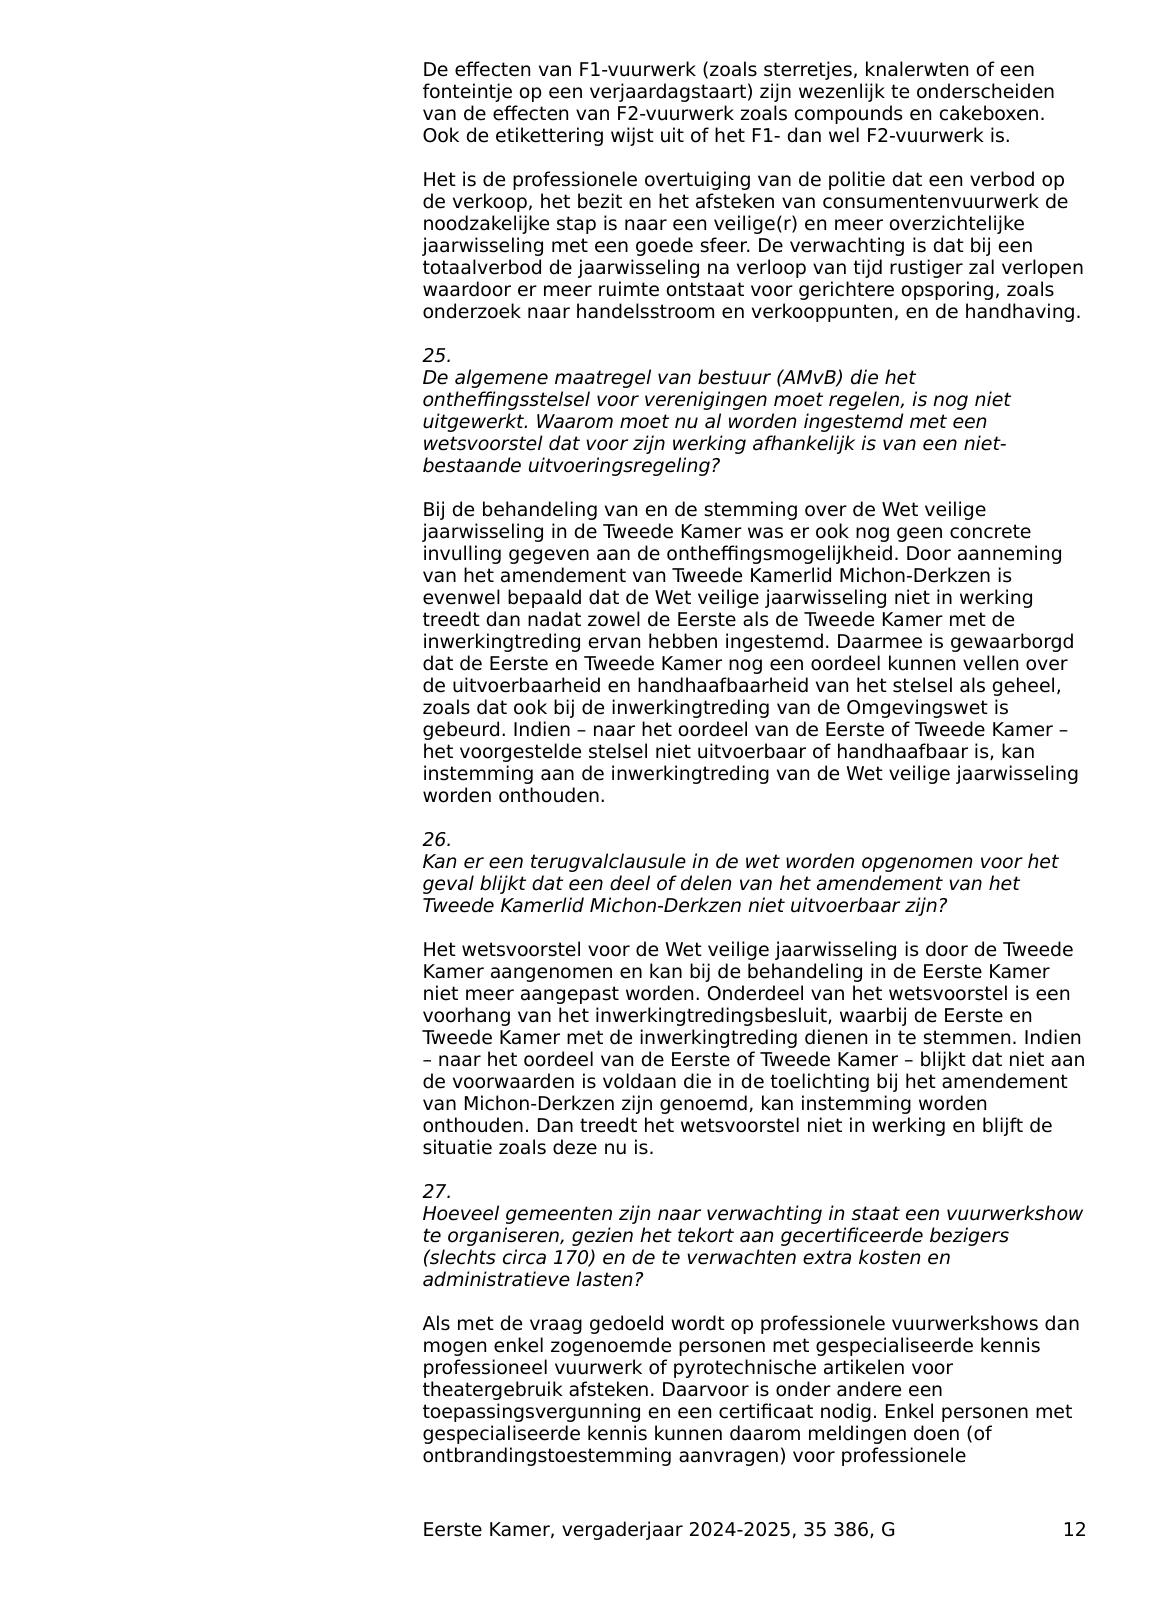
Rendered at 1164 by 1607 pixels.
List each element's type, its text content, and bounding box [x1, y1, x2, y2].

text De algemene maatregel van bestuur (AMvB) die het ontheffingsstelsel voor verenigingen moet regelen, is nog niet uitgewerkt. Waarom moet nu al worden ingestemd met een wetsvoorstel dat voor zijn werking afhankelijk is van een niet-bestaande uitvoeringsregeling? [422, 367, 1087, 477]
text 27. [422, 1181, 1087, 1203]
text Bij de behandeling van en de stemming over de Wet veilige jaarwisseling in de Tweede Kamer was er ook nog geen concrete invulling gegeven aan de ontheffingsmogelijkheid. Door aanneming van het amendement van Tweede Kamerlid Michon-Derkzen is evenwel bepaald dat de Wet veilige jaarwisseling niet in werking treedt dan nadat zowel de Eerste als de Tweede Kamer met de inwerkingtreding ervan hebben ingestemd. Daarmee is gewaarborgd dat de Eerste en Tweede Kamer nog een oordeel kunnen vellen over de uitvoerbaarheid en handhaafbaarheid van het stelsel als geheel, zoals dat ook bij de inwerkingtreding van de Omgevingswet is gebeurd. Indien – naar het oordeel van de Eerste of Tweede Kamer – het voorgestelde stelsel niet uitvoerbaar of handhaafbaar is, kan instemming aan de inwerkingtreding van de Wet veilige jaarwisseling worden onthouden. [422, 499, 1087, 807]
text Hoeveel gemeenten zijn naar verwachting in staat een vuurwerkshow te organiseren, gezien het tekort aan gecertificeerde bezigers (slechts circa 170) en de te verwachten extra kosten en administratieve lasten? [422, 1203, 1087, 1291]
text Het wetsvoorstel voor de Wet veilige jaarwisseling is door de Tweede Kamer aangenomen en kan bij de behandeling in de Eerste Kamer niet meer aangepast worden. Onderdeel van het wetsvoorstel is een voorhang van het inwerkingtredingsbesluit, waarbij de Eerste en Tweede Kamer met de inwerkingtreding dienen in te stemmen. Indien – naar het oordeel van de Eerste of Tweede Kamer – blijkt dat niet aan de voorwaarden is voldaan die in de toelichting bij het amendement van Michon-Derkzen zijn genoemd, kan instemming worden onthouden. Dan treedt het wetsvoorstel niet in werking en blijft de situatie zoals deze nu is. [422, 939, 1087, 1159]
text Het is de professionele overtuiging van de politie dat een verbod op de verkoop, het bezit en het afsteken van consumentenvuurwerk de noodzakelijke stap is naar een veilige(r) en meer overzichtelijke jaarwisseling met een goede sfeer. De verwachting is dat bij een totaalverbod de jaarwisseling na verloop van tijd rustiger zal verlopen waardoor er meer ruimte ontstaat voor gerichtere opsporing, zoals onderzoek naar handelsstroom en verkooppunten, en de handhaving. [422, 169, 1087, 323]
text 25. [422, 345, 1087, 367]
text 26. [422, 829, 1087, 851]
text Als met de vraag gedoeld wordt op professionele vuurwerkshows dan mogen enkel zogenoemde personen met gespecialiseerde kennis professioneel vuurwerk of pyrotechnische artikelen voor theatergebruik afsteken. Daarvoor is onder andere een toepassingsvergunning en een certificaat nodig. Enkel personen met gespecialiseerde kennis kunnen daarom meldingen doen (of ontbrandingstoestemming aanvragen) voor professionele [422, 1313, 1087, 1467]
text Kan er een terugvalclausule in de wet worden opgenomen voor het geval blijkt dat een deel of delen van het amendement van het Tweede Kamerlid Michon-Derkzen niet uitvoerbaar zijn? [422, 851, 1087, 917]
text De effecten van F1-vuurwerk (zoals sterretjes, knalerwten of een fonteintje op een verjaardagstaart) zijn wezenlijk te onderscheiden van de effecten van F2-vuurwerk zoals compounds en cakeboxen. Ook de etikettering wijst uit of het F1- dan wel F2-vuurwerk is. [422, 59, 1087, 147]
